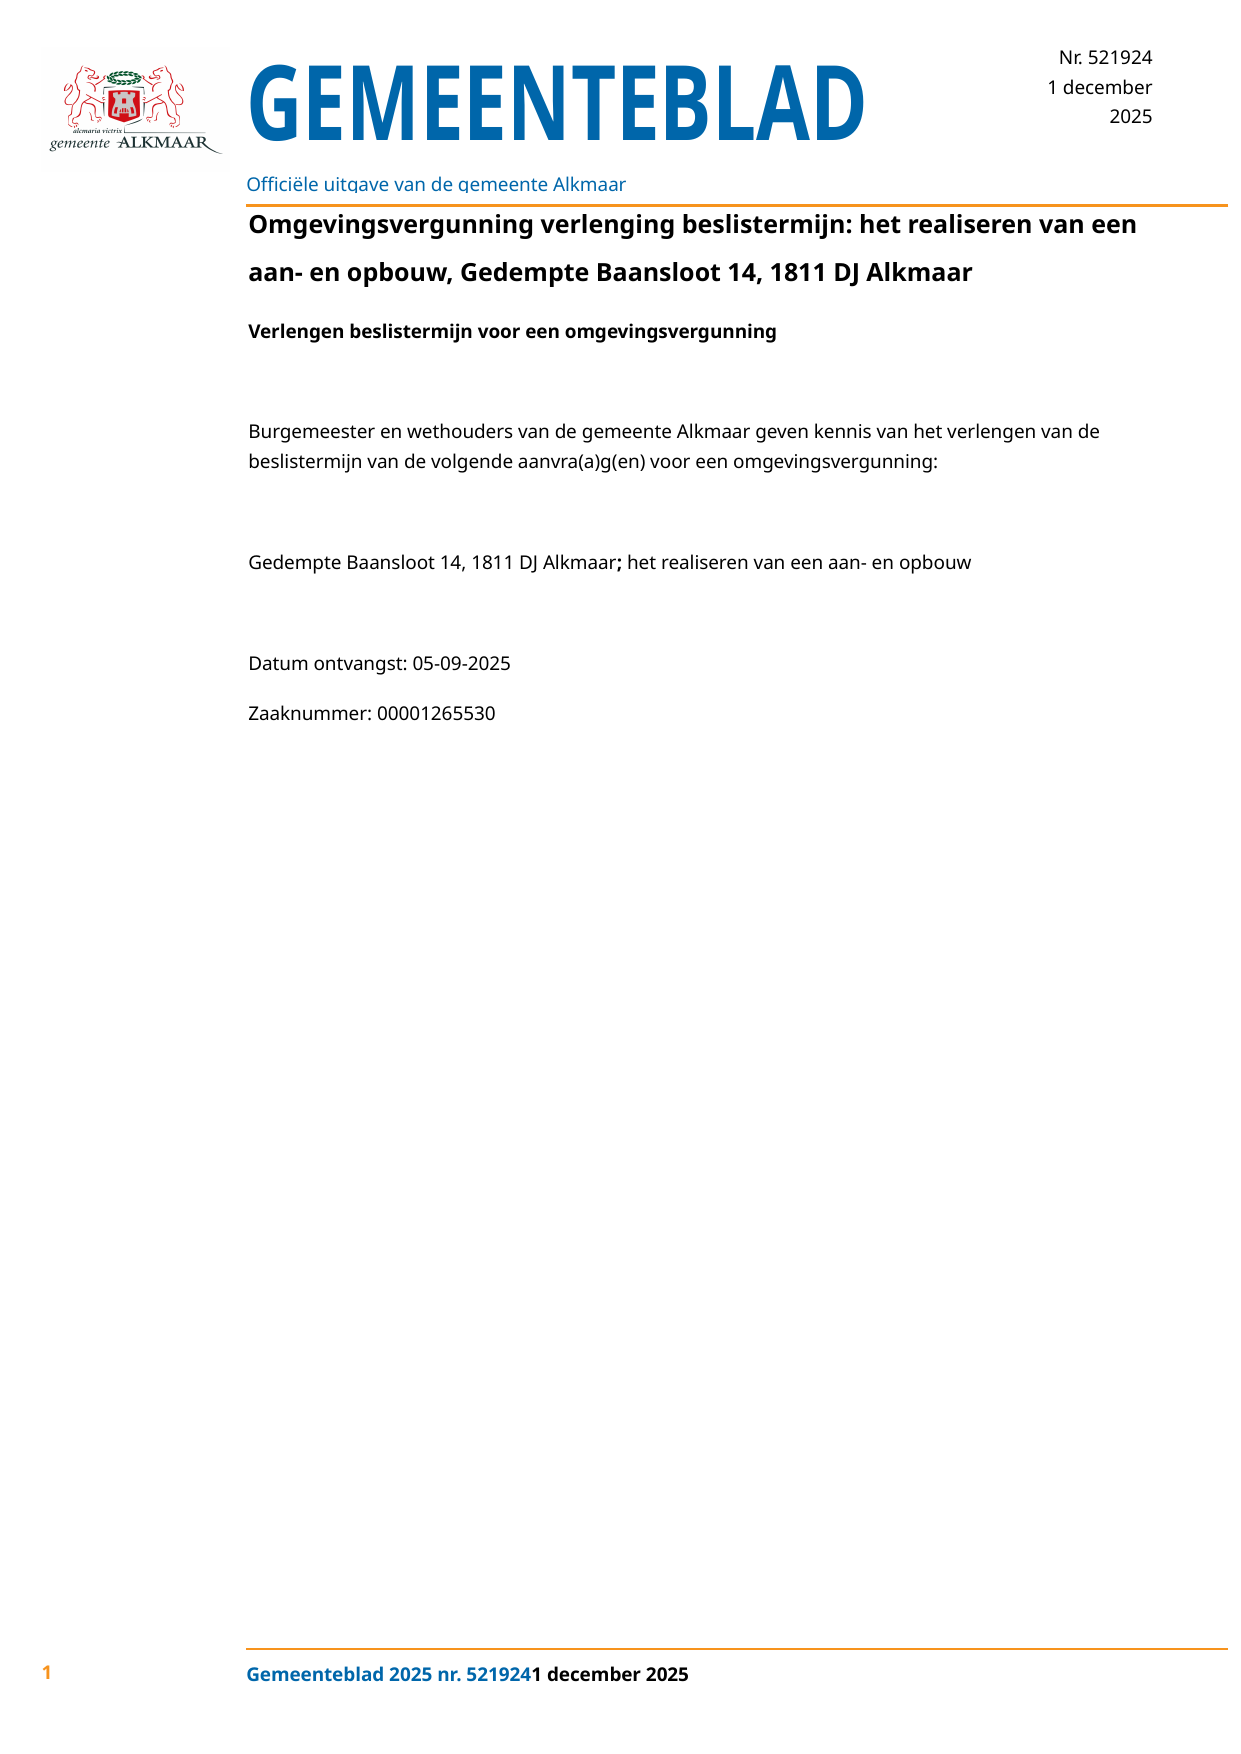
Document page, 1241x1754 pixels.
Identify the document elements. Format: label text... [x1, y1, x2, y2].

text Verlengen beslistermijn voor een omgevingsvergunning [248, 318, 1152, 344]
text Burgemeester en wethouders van de gemeente Alkmaar geven kennis van het verlengen van de beslistermijn van de volgende aanvra(a)g(en) voor een omgevingsvergunning: [248, 419, 1152, 474]
text Datum ontvangst: 05-09-2025 [248, 650, 1152, 676]
picture [41, 47, 231, 172]
text Omgevingsvergunning verlenging beslistermijn: het realiseren van een aan- en opbouw, Gedempte Baansloot 14, 1811 DJ Alkmaar [248, 207, 1152, 288]
text Gedempte Baansloot 14, 1811 DJ Alkmaar; het realiseren van een aan- en opbouw [248, 549, 1152, 575]
text Zaaknummer: 00001265530 [248, 700, 1152, 726]
